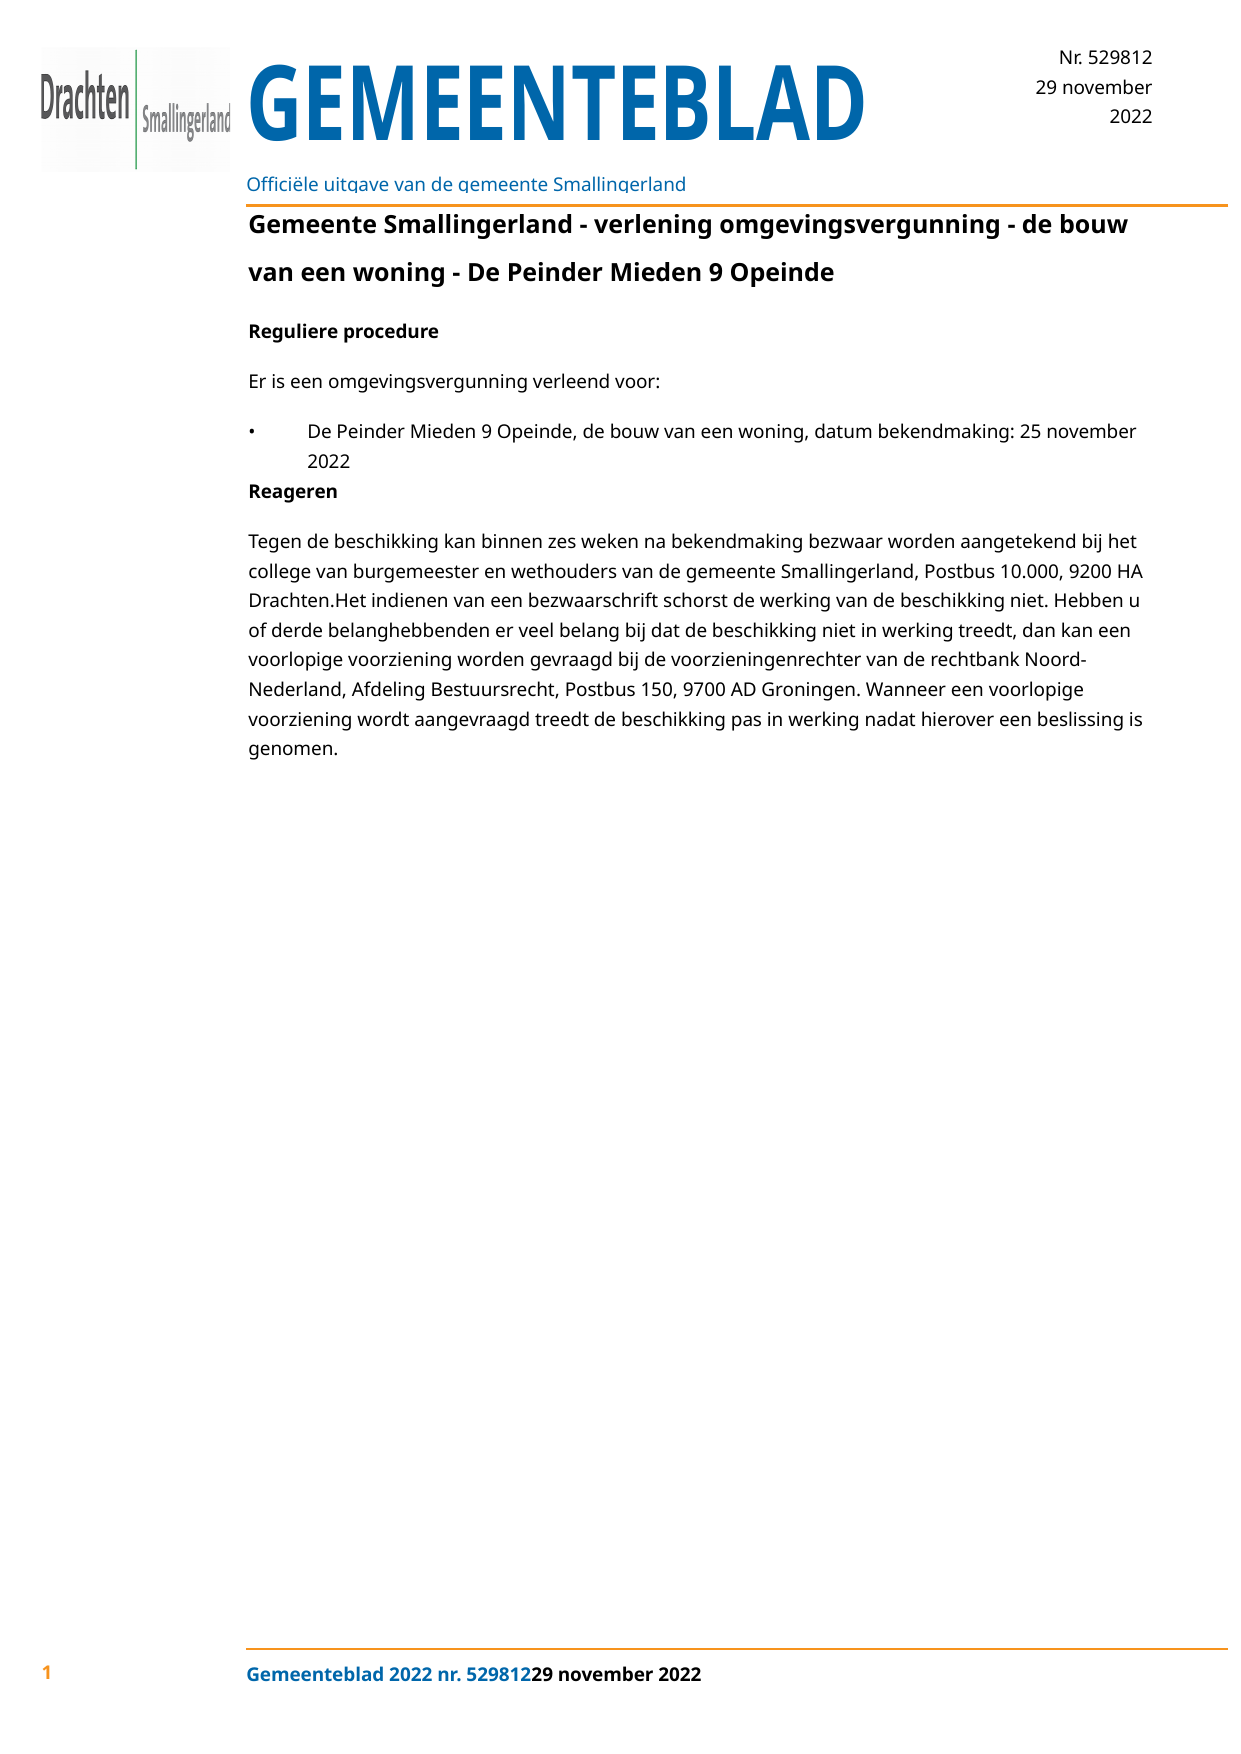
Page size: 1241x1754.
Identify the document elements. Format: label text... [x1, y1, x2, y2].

list De Peinder Mieden 9 Opeinde, de bouw van een woning, datum bekendmaking: 25 november 2022 [248, 419, 1152, 474]
text Reageren [248, 478, 1152, 504]
text Gemeente Smallingerland - verlening omgevingsvergunning - de bouw van een woning - De Peinder Mieden 9 Opeinde [248, 207, 1152, 288]
text Reguliere procedure [248, 318, 1152, 344]
picture [41, 47, 231, 172]
text Tegen de beschikking kan binnen zes weken na bekendmaking bezwaar worden aangetekend bij het college van burgemeester en wethouders van de gemeente Smallingerland, Postbus 10.000, 9200 HA Drachten.Het indienen van een bezwaarschrift schorst de werking van de beschikking niet. Hebben u of derde belanghebbenden er veel belang bij dat de beschikking niet in werking treedt, dan kan een voorlopige voorziening worden gevraagd bij de voorzieningenrechter van de rechtbank Noord-Nederland, Afdeling Bestuursrecht, Postbus 150, 9700 AD Groningen. Wanneer een voorlopige voorziening wordt aangevraagd treedt de beschikking pas in werking nadat hierover een beslissing is genomen. [248, 528, 1152, 761]
text Er is een omgevingsvergunning verleend voor: [248, 368, 1152, 394]
